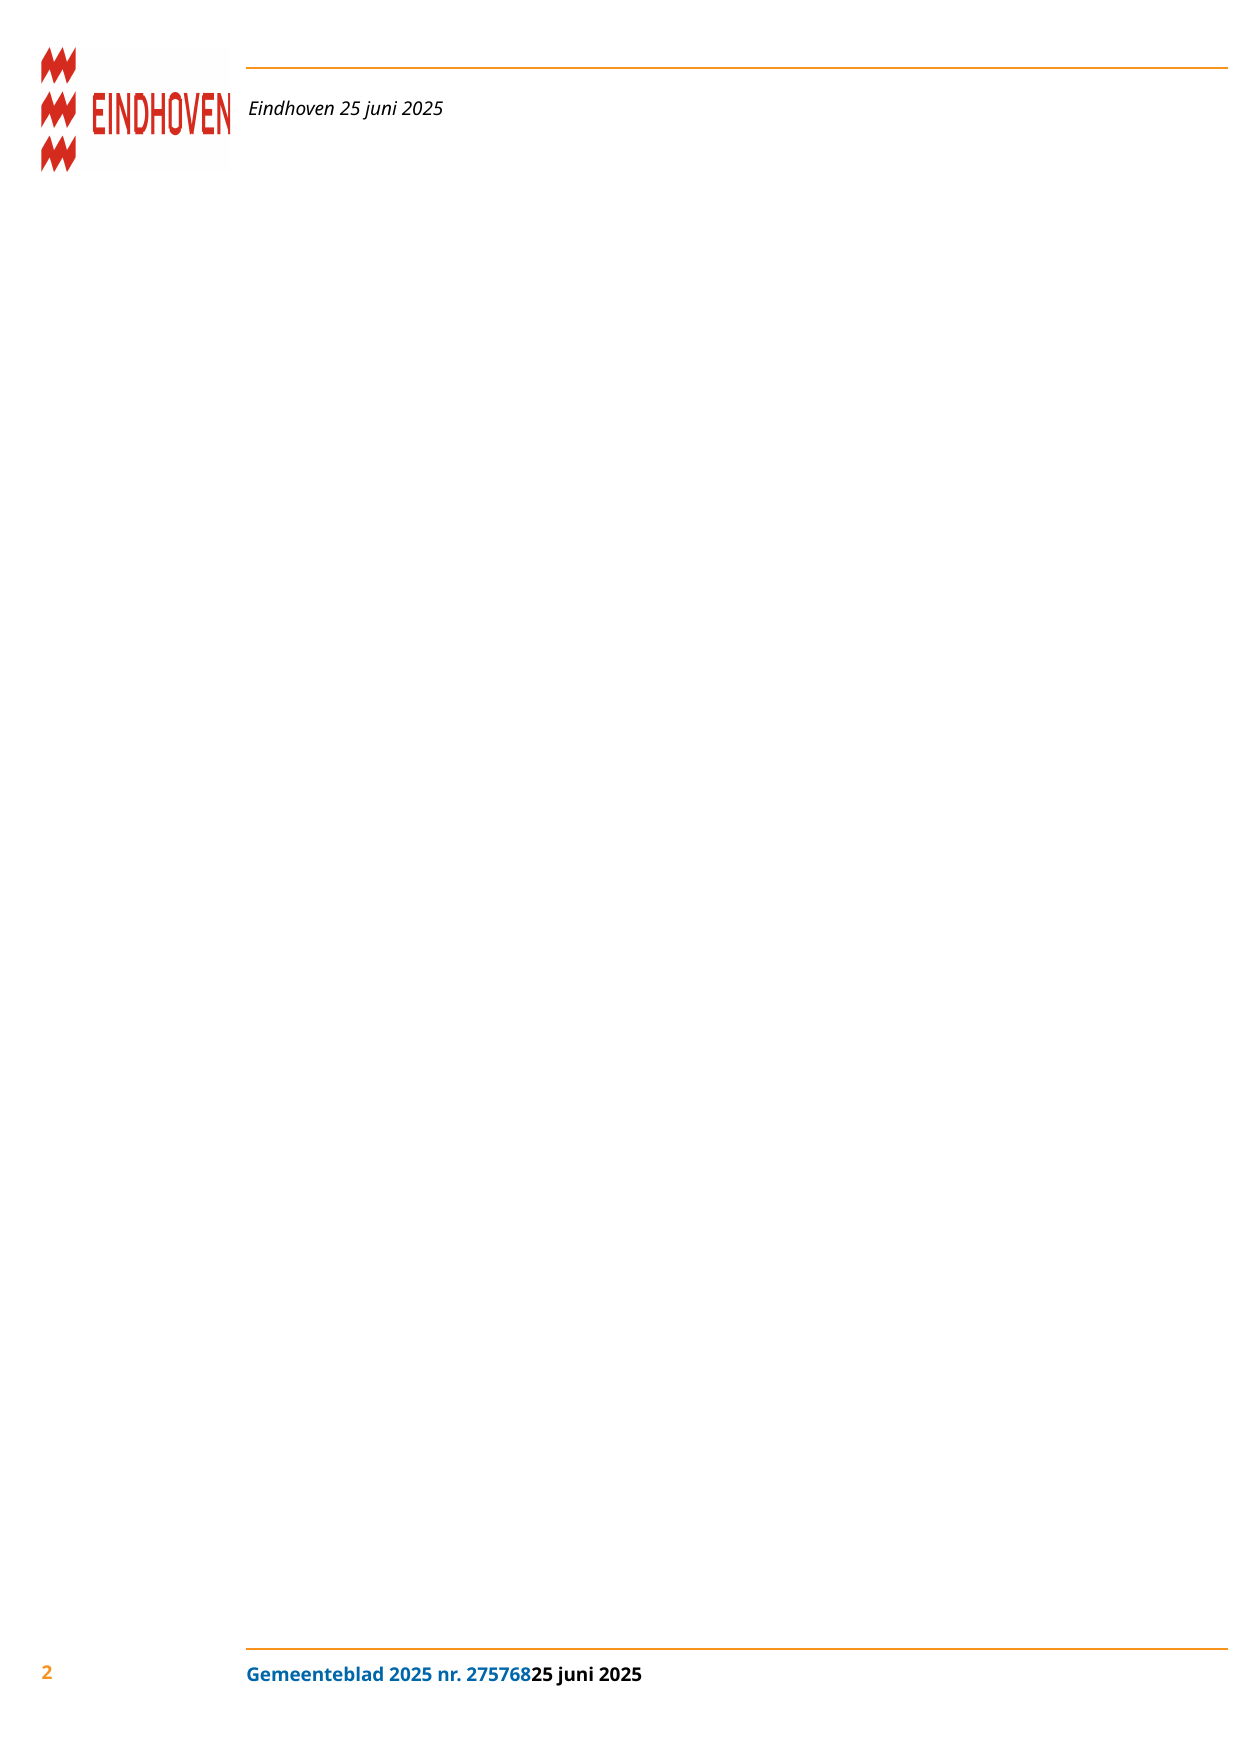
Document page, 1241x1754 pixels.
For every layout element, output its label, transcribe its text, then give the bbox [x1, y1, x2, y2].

picture [41, 47, 231, 172]
text Eindhoven 25 juni 2025 [248, 95, 1152, 121]
